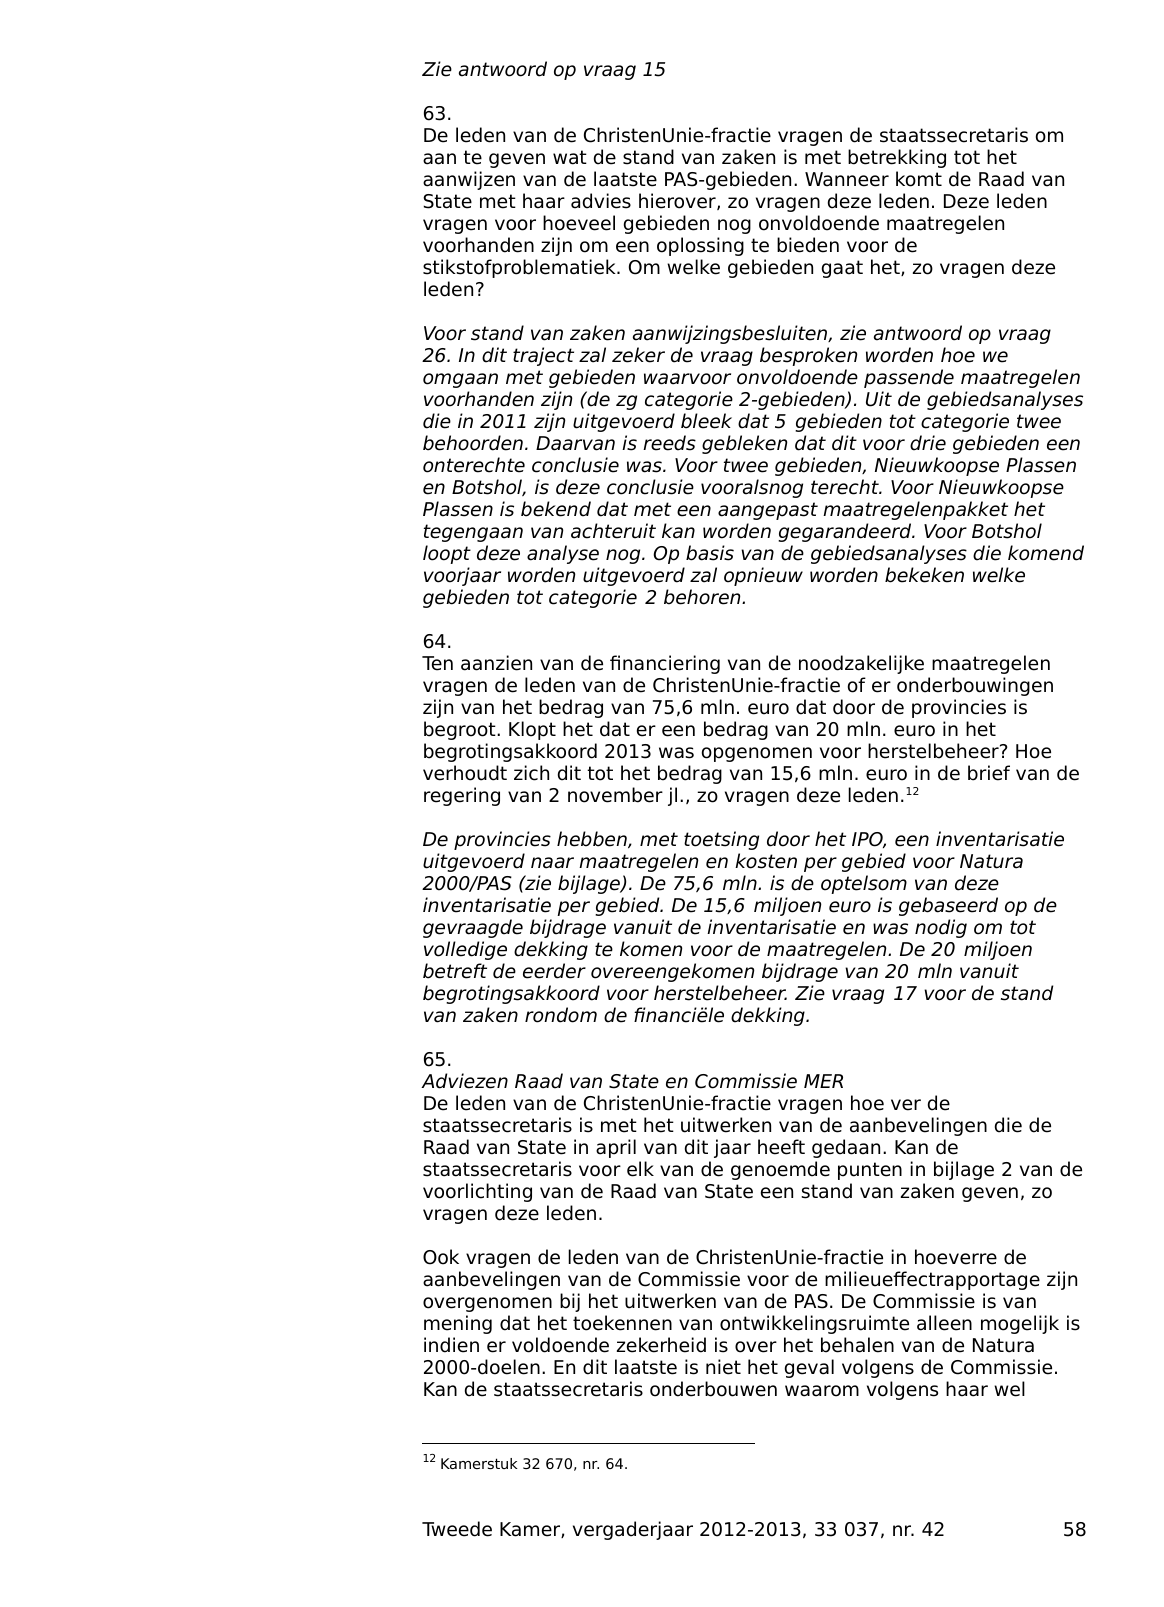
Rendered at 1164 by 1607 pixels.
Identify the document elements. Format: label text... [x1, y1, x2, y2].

text Voor stand van zaken aanwijzingsbesluiten, zie antwoord op vraag 26. In dit traject zal zeker de vraag besproken worden hoe we omgaan met gebieden waarvoor onvoldoende passende maatregelen voorhanden zijn (de zg categorie 2-gebieden). Uit de gebiedsanalyses die in 2011 zijn uitgevoerd bleek dat 5 gebieden tot categorie twee behoorden. Daarvan is reeds gebleken dat dit voor drie gebieden een onterechte conclusie was. Voor twee gebieden, Nieuwkoopse Plassen en Botshol, is deze conclusie vooralsnog terecht. Voor Nieuwkoopse Plassen is bekend dat met een aangepast maatregelenpakket het tegengaan van achteruit kan worden gegarandeerd. Voor Botshol loopt deze analyse nog. Op basis van de gebiedsanalyses die komend voorjaar worden uitgevoerd zal opnieuw worden bekeken welke gebieden tot categorie 2 behoren. [422, 323, 1087, 609]
text 63. [422, 103, 1087, 125]
text Adviezen Raad van State en Commissie MER [422, 1071, 1087, 1093]
text 64. [422, 631, 1087, 653]
text De provincies hebben, met toetsing door het IPO, een inventarisatie uitgevoerd naar maatregelen en kosten per gebied voor Natura 2000/PAS (zie bijlage). De 75,6 mln. is de optelsom van deze inventarisatie per gebied. De 15,6 miljoen euro is gebaseerd op de gevraagde bijdrage vanuit de inventarisatie en was nodig om tot volledige dekking te komen voor de maatregelen. De 20 miljoen betreft de eerder overeengekomen bijdrage van 20 mln vanuit begrotingsakkoord voor herstelbeheer. Zie vraag 17 voor de stand van zaken rondom de financiële dekking. [422, 829, 1087, 1027]
text De leden van de ChristenUnie-fractie vragen hoe ver de staatssecretaris is met het uitwerken van de aanbevelingen die de Raad van State in april van dit jaar heeft gedaan. Kan de staatssecretaris voor elk van de genoemde punten in bijlage 2 van de voorlichting van de Raad van State een stand van zaken geven, zo vragen deze leden. [422, 1093, 1087, 1225]
text 65. [422, 1049, 1087, 1071]
text Ook vragen de leden van de ChristenUnie-fractie in hoeverre de aanbevelingen van de Commissie voor de milieueffectrapportage zijn overgenomen bij het uitwerken van de PAS. De Commissie is van mening dat het toekennen van ontwikkelingsruimte alleen mogelijk is indien er voldoende zekerheid is over het behalen van de Natura 2000-doelen. En dit laatste is niet het geval volgens de Commissie. Kan de staatssecretaris onderbouwen waarom volgens haar wel [422, 1247, 1087, 1401]
text De leden van de ChristenUnie-fractie vragen de staatssecretaris om aan te geven wat de stand van zaken is met betrekking tot het aanwijzen van de laatste PAS-gebieden. Wanneer komt de Raad van State met haar advies hierover, zo vragen deze leden. Deze leden vragen voor hoeveel gebieden nog onvoldoende maatregelen voorhanden zijn om een oplossing te bieden voor de stikstofproblematiek. Om welke gebieden gaat het, zo vragen deze leden? [422, 125, 1087, 301]
text Kamerstuk 32 670, nr. 64. [422, 1452, 1087, 1474]
text Ten aanzien van de financiering van de noodzakelijke maatregelen vragen de leden van de ChristenUnie-fractie of er onderbouwingen zijn van het bedrag van 75,6 mln. euro dat door de provincies is begroot. Klopt het dat er een bedrag van 20 mln. euro in het begrotingsakkoord 2013 was opgenomen voor herstelbeheer? Hoe verhoudt zich dit tot het bedrag van 15,6 mln. euro in de brief van de regering van 2 november jl., zo vragen deze leden. [422, 653, 1087, 807]
text Zie antwoord op vraag 15 [422, 59, 1087, 81]
